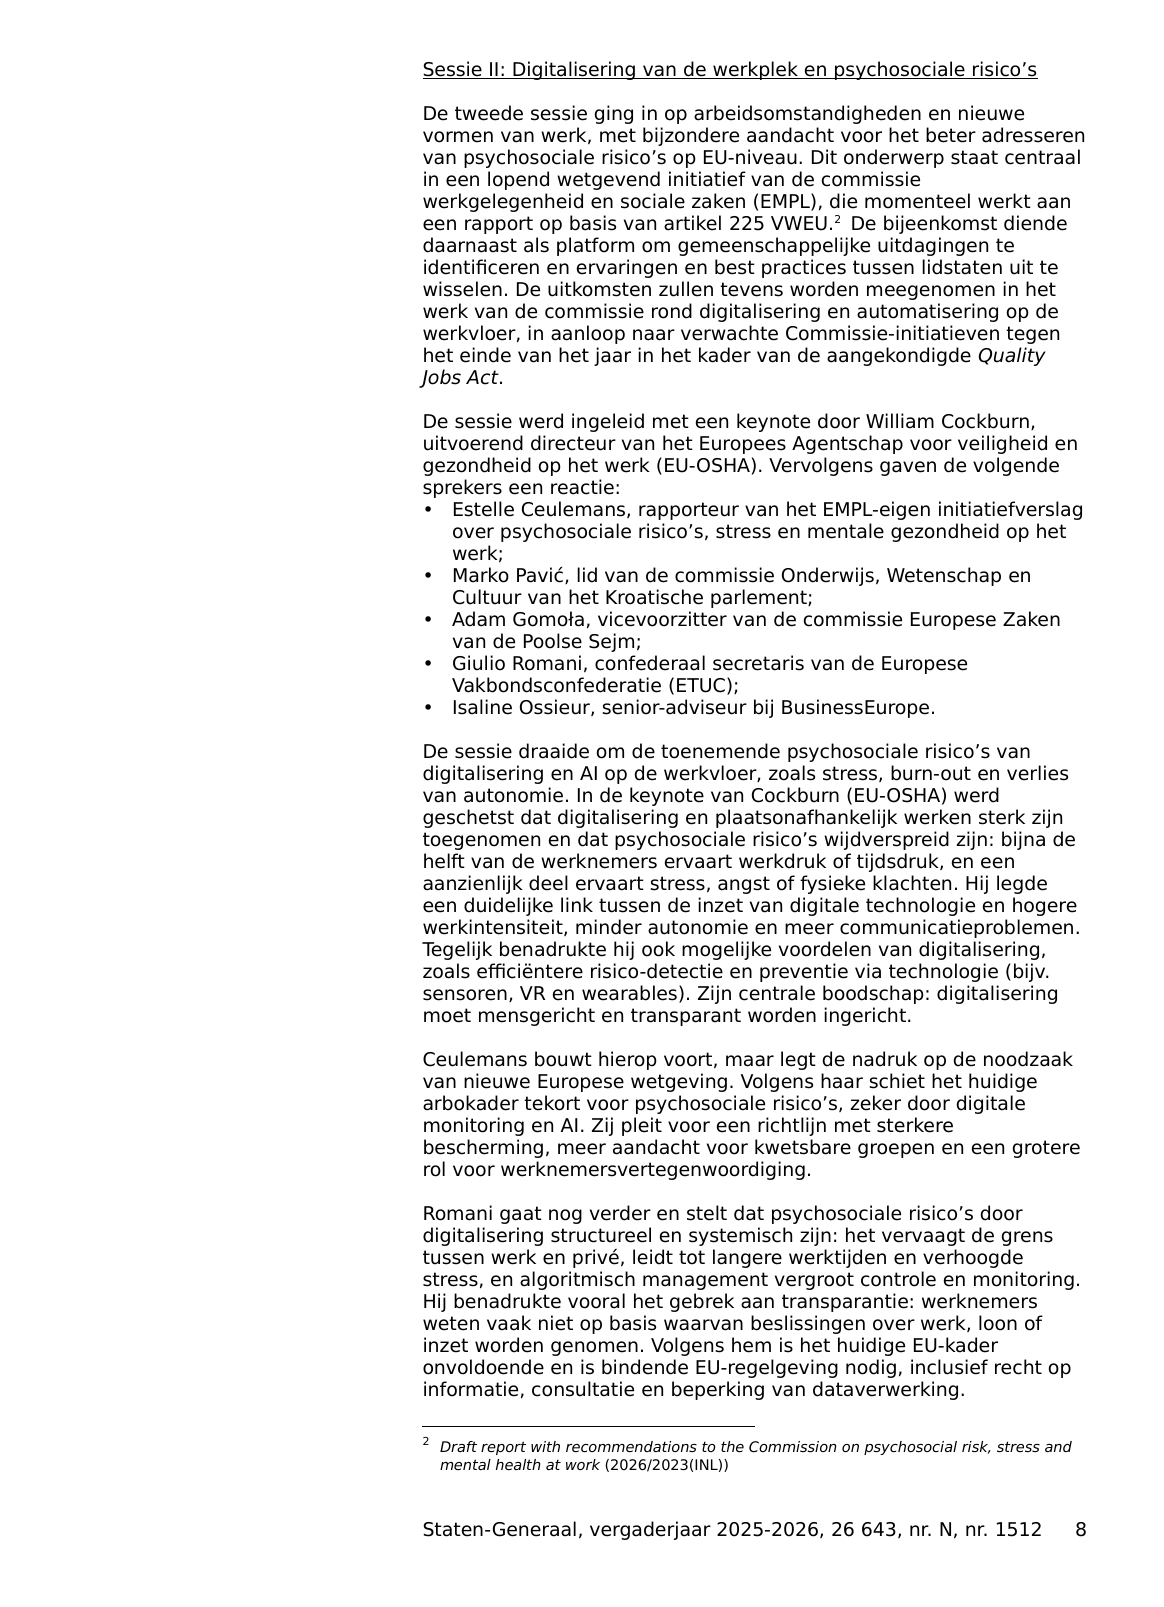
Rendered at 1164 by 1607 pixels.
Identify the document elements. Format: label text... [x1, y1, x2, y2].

text • Isaline Ossieur, senior-adviseur bij BusinessEurope. [422, 697, 1087, 719]
text Romani gaat nog verder en stelt dat psychosociale risico’s door digitalisering structureel en systemisch zijn: het vervaagt de grens tussen werk en privé, leidt tot langere werktijden en verhoogde stress, en algoritmisch management vergroot controle en monitoring. Hij benadrukte vooral het gebrek aan transparantie: werknemers weten vaak niet op basis waarvan beslissingen over werk, loon of inzet worden genomen. Volgens hem is het huidige EU-kader onvoldoende en is bindende EU-regelgeving nodig, inclusief recht op informatie, consultatie en beperking van dataverwerking. [422, 1203, 1087, 1401]
subtitle Sessie II: Digitalisering van de werkplek en psychosociale risico’s [422, 59, 1087, 81]
text De sessie draaide om de toenemende psychosociale risico’s van digitalisering en AI op de werkvloer, zoals stress, burn-out en verlies van autonomie. In de keynote van Cockburn (EU-OSHA) werd geschetst dat digitalisering en plaatsonafhankelijk werken sterk zijn toegenomen en dat psychosociale risico’s wijdverspreid zijn: bijna de helft van de werknemers ervaart werkdruk of tijdsdruk, en een aanzienlijk deel ervaart stress, angst of fysieke klachten. Hij legde een duidelijke link tussen de inzet van digitale technologie en hogere werkintensiteit, minder autonomie en meer communicatieproblemen. Tegelijk benadrukte hij ook mogelijke voordelen van digitalisering, zoals efficiëntere risico-detectie en preventie via technologie (bijv. sensoren, VR en wearables). Zijn centrale boodschap: digitalisering moet mensgericht en transparant worden ingericht. [422, 741, 1087, 1027]
text • Adam Gomoła, vicevoorzitter van de commissie Europese Zaken van de Poolse Sejm; [422, 609, 1087, 653]
text Draft report with recommendations to the Commission on psychosocial risk, stress and mental health at work (2026/2023(INL)) [422, 1435, 1087, 1474]
text • Estelle Ceulemans, rapporteur van het EMPL-eigen initiatiefverslag over psychosociale risico’s, stress en mentale gezondheid op het werk; [422, 499, 1087, 565]
text • Marko Pavić, lid van de commissie Onderwijs, Wetenschap en Cultuur van het Kroatische parlement; [422, 565, 1087, 609]
text Ceulemans bouwt hierop voort, maar legt de nadruk op de noodzaak van nieuwe Europese wetgeving. Volgens haar schiet het huidige arbokader tekort voor psychosociale risico’s, zeker door digitale monitoring en AI. Zij pleit voor een richtlijn met sterkere bescherming, meer aandacht voor kwetsbare groepen en een grotere rol voor werknemersvertegenwoordiging. [422, 1049, 1087, 1181]
text De tweede sessie ging in op arbeidsomstandigheden en nieuwe vormen van werk, met bijzondere aandacht voor het beter adresseren van psychosociale risico’s op EU-niveau. Dit onderwerp staat centraal in een lopend wetgevend initiatief van de commissie werkgelegenheid en sociale zaken (EMPL), die momenteel werkt aan een rapport op basis van artikel 225 VWEU. De bijeenkomst diende daarnaast als platform om gemeenschappelijke uitdagingen te identificeren en ervaringen en best practices tussen lidstaten uit te wisselen. De uitkomsten zullen tevens worden meegenomen in het werk van de commissie rond digitalisering en automatisering op de werkvloer, in aanloop naar verwachte Commissie-initiatieven tegen het einde van het jaar in het kader van de aangekondigde Quality Jobs Act. [422, 103, 1087, 389]
text De sessie werd ingeleid met een keynote door William Cockburn, uitvoerend directeur van het Europees Agentschap voor veiligheid en gezondheid op het werk (EU-OSHA). Vervolgens gaven de volgende sprekers een reactie: [422, 411, 1087, 499]
text • Giulio Romani, confederaal secretaris van de Europese Vakbondsconfederatie (ETUC); [422, 653, 1087, 697]
